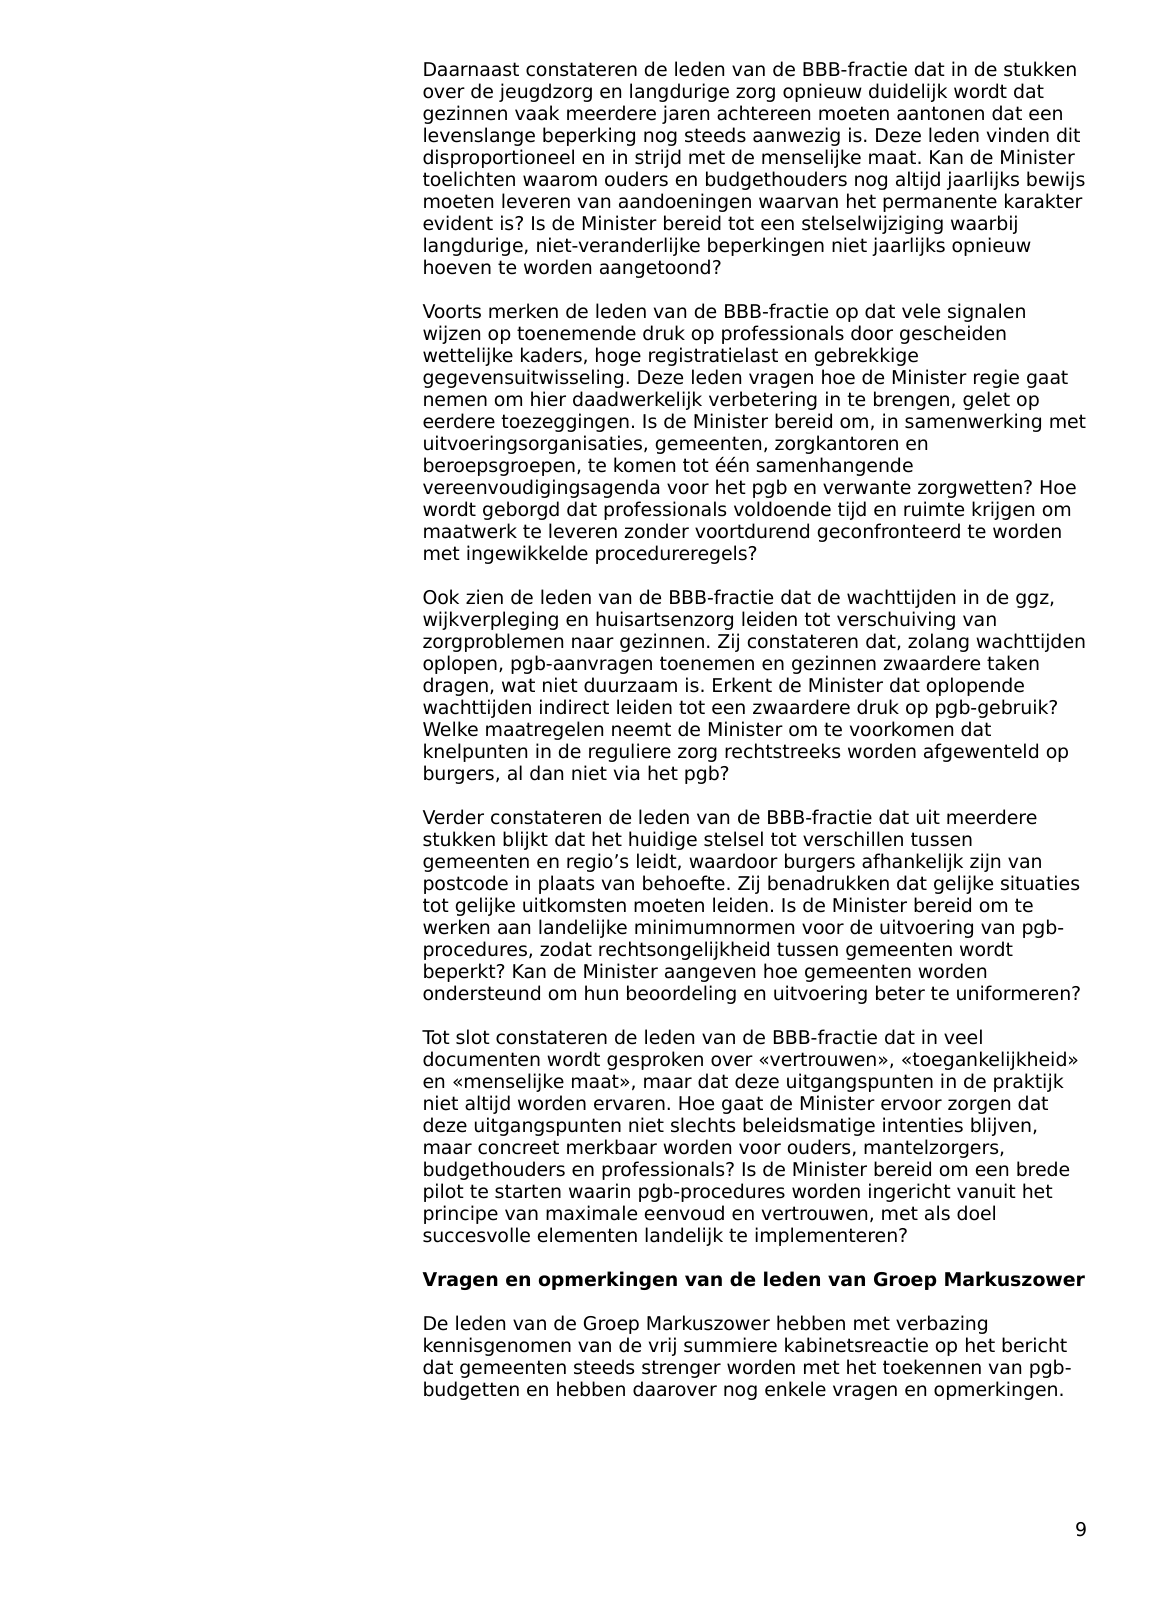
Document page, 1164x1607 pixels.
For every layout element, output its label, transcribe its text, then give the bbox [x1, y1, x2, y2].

text Verder constateren de leden van de BBB-fractie dat uit meerdere stukken blijkt dat het huidige stelsel tot verschillen tussen gemeenten en regio’s leidt, waardoor burgers afhankelijk zijn van postcode in plaats van behoefte. Zij benadrukken dat gelijke situaties tot gelijke uitkomsten moeten leiden. Is de Minister bereid om te werken aan landelijke minimumnormen voor de uitvoering van pgb-procedures, zodat rechtsongelijkheid tussen gemeenten wordt beperkt? Kan de Minister aangeven hoe gemeenten worden ondersteund om hun beoordeling en uitvoering beter te uniformeren? [422, 807, 1087, 1005]
subtitle Vragen en opmerkingen van de leden van Groep Markuszower [422, 1269, 1087, 1291]
text Ook zien de leden van de BBB-fractie dat de wachttijden in de ggz, wijkverpleging en huisartsenzorg leiden tot verschuiving van zorgproblemen naar gezinnen. Zij constateren dat, zolang wachttijden oplopen, pgb-aanvragen toenemen en gezinnen zwaardere taken dragen, wat niet duurzaam is. Erkent de Minister dat oplopende wachttijden indirect leiden tot een zwaardere druk op pgb-gebruik? Welke maatregelen neemt de Minister om te voorkomen dat knelpunten in de reguliere zorg rechtstreeks worden afgewenteld op burgers, al dan niet via het pgb? [422, 587, 1087, 785]
text Tot slot constateren de leden van de BBB-fractie dat in veel documenten wordt gesproken over «vertrouwen», «toegankelijkheid» en «menselijke maat», maar dat deze uitgangspunten in de praktijk niet altijd worden ervaren. Hoe gaat de Minister ervoor zorgen dat deze uitgangspunten niet slechts beleidsmatige intenties blijven, maar concreet merkbaar worden voor ouders, mantelzorgers, budgethouders en professionals? Is de Minister bereid om een brede pilot te starten waarin pgb-procedures worden ingericht vanuit het principe van maximale eenvoud en vertrouwen, met als doel succesvolle elementen landelijk te implementeren? [422, 1027, 1087, 1247]
text Voorts merken de leden van de BBB-fractie op dat vele signalen wijzen op toenemende druk op professionals door gescheiden wettelijke kaders, hoge registratielast en gebrekkige gegevensuitwisseling. Deze leden vragen hoe de Minister regie gaat nemen om hier daadwerkelijk verbetering in te brengen, gelet op eerdere toezeggingen. Is de Minister bereid om, in samenwerking met uitvoeringsorganisaties, gemeenten, zorgkantoren en beroepsgroepen, te komen tot één samenhangende vereenvoudigingsagenda voor het pgb en verwante zorgwetten? Hoe wordt geborgd dat professionals voldoende tijd en ruimte krijgen om maatwerk te leveren zonder voortdurend geconfronteerd te worden met ingewikkelde procedureregels? [422, 301, 1087, 565]
text Daarnaast constateren de leden van de BBB-fractie dat in de stukken over de jeugdzorg en langdurige zorg opnieuw duidelijk wordt dat gezinnen vaak meerdere jaren achtereen moeten aantonen dat een levenslange beperking nog steeds aanwezig is. Deze leden vinden dit disproportioneel en in strijd met de menselijke maat. Kan de Minister toelichten waarom ouders en budgethouders nog altijd jaarlijks bewijs moeten leveren van aandoeningen waarvan het permanente karakter evident is? Is de Minister bereid tot een stelselwijziging waarbij langdurige, niet-veranderlijke beperkingen niet jaarlijks opnieuw hoeven te worden aangetoond? [422, 59, 1087, 279]
text De leden van de Groep Markuszower hebben met verbazing kennisgenomen van de vrij summiere kabinetsreactie op het bericht dat gemeenten steeds strenger worden met het toekennen van pgb-budgetten en hebben daarover nog enkele vragen en opmerkingen. [422, 1313, 1087, 1401]
